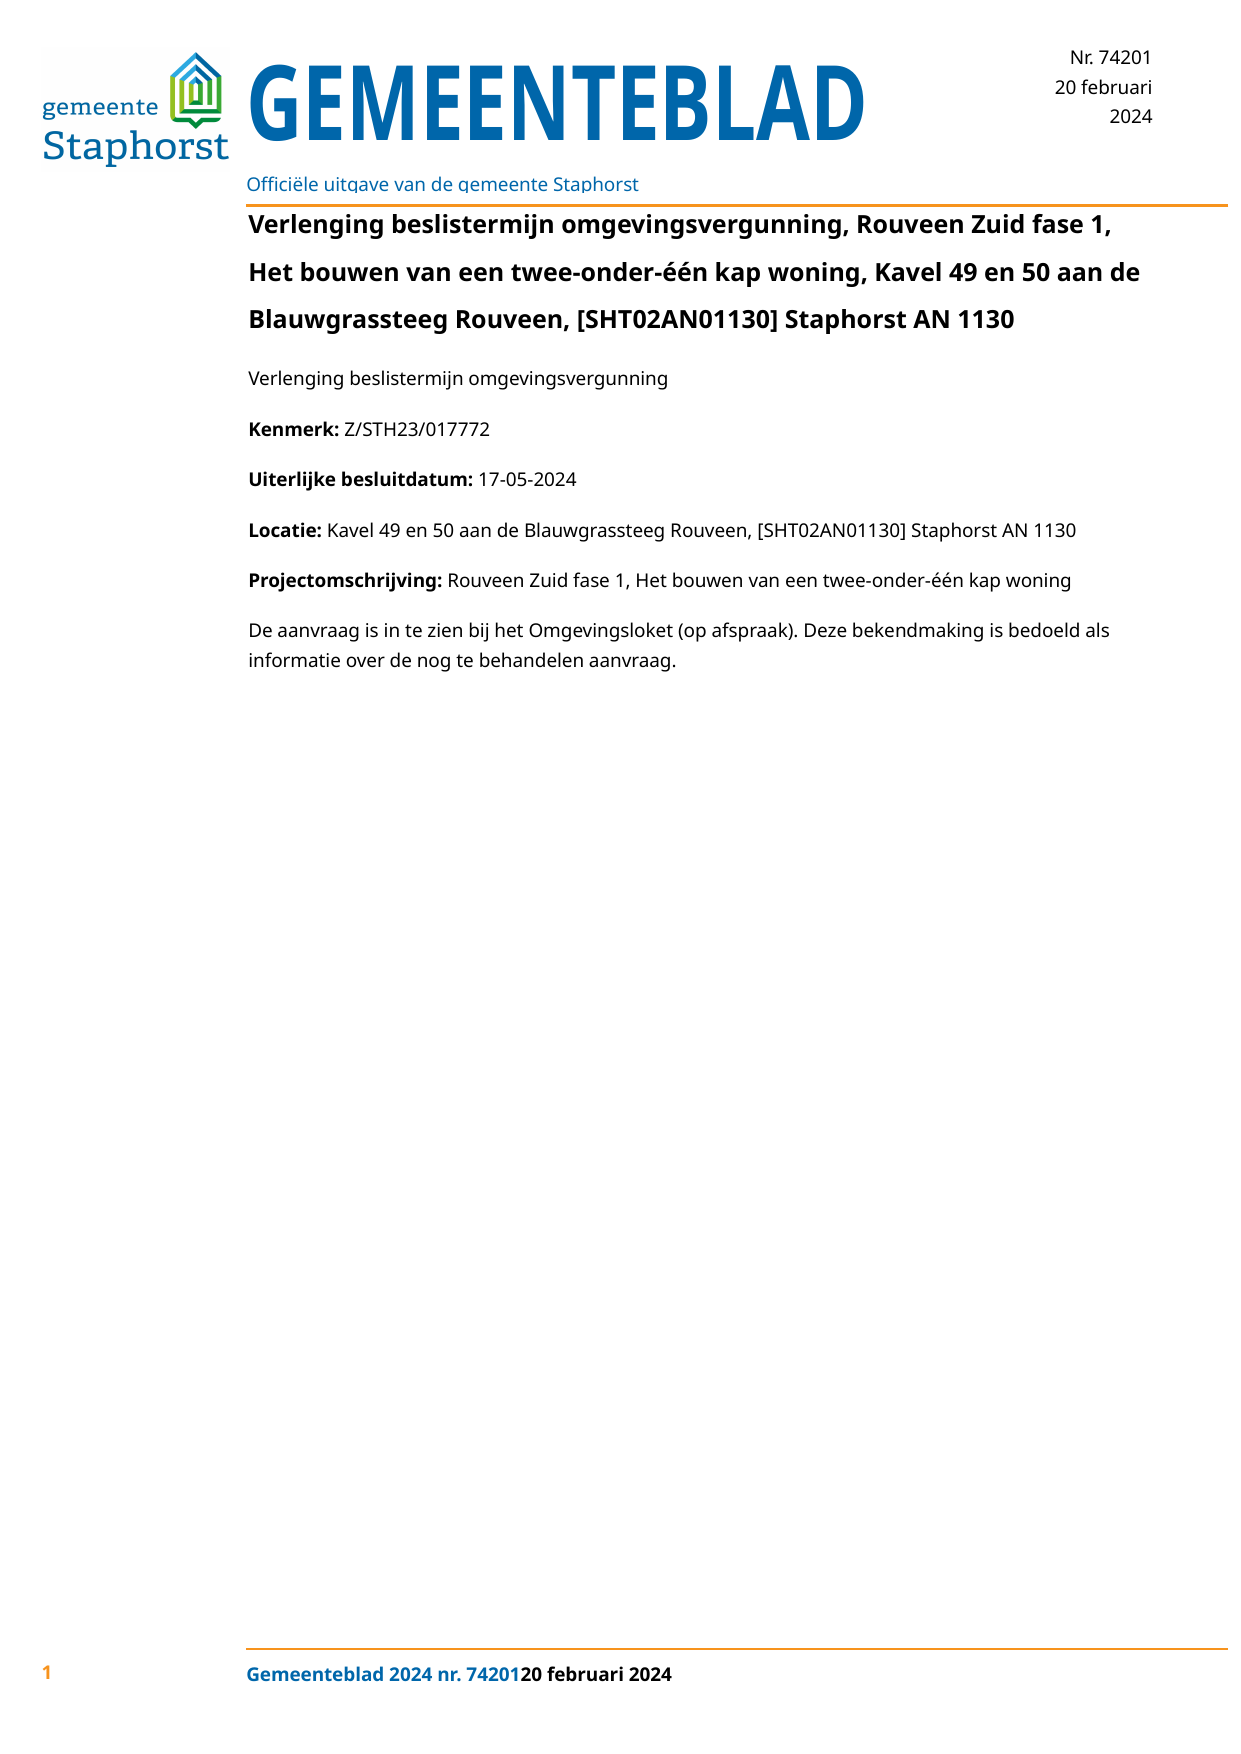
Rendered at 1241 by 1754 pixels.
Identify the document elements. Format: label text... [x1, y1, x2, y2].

text Verlenging beslistermijn omgevingsvergunning, Rouveen Zuid fase 1, Het bouwen van een twee-onder-één kap woning, Kavel 49 en 50 aan de Blauwgrassteeg Rouveen, [SHT02AN01130] Staphorst AN 1130 [248, 207, 1152, 336]
picture [41, 47, 231, 172]
text Kenmerk: Z/STH23/017772 [248, 416, 1152, 442]
text Uiterlijke besluitdatum: 17-05-2024 [248, 466, 1152, 492]
text De aanvraag is in te zien bij het Omgevingsloket (op afspraak). Deze bekendmaking is bedoeld als informatie over de nog te behandelen aanvraag. [248, 618, 1152, 673]
text Locatie: Kavel 49 en 50 aan de Blauwgrassteeg Rouveen, [SHT02AN01130] Staphorst AN 1130 [248, 517, 1152, 542]
text Verlenging beslistermijn omgevingsvergunning [248, 366, 1152, 391]
text Projectomschrijving: Rouveen Zuid fase 1, Het bouwen van een twee-onder-één kap woning [248, 567, 1152, 593]
